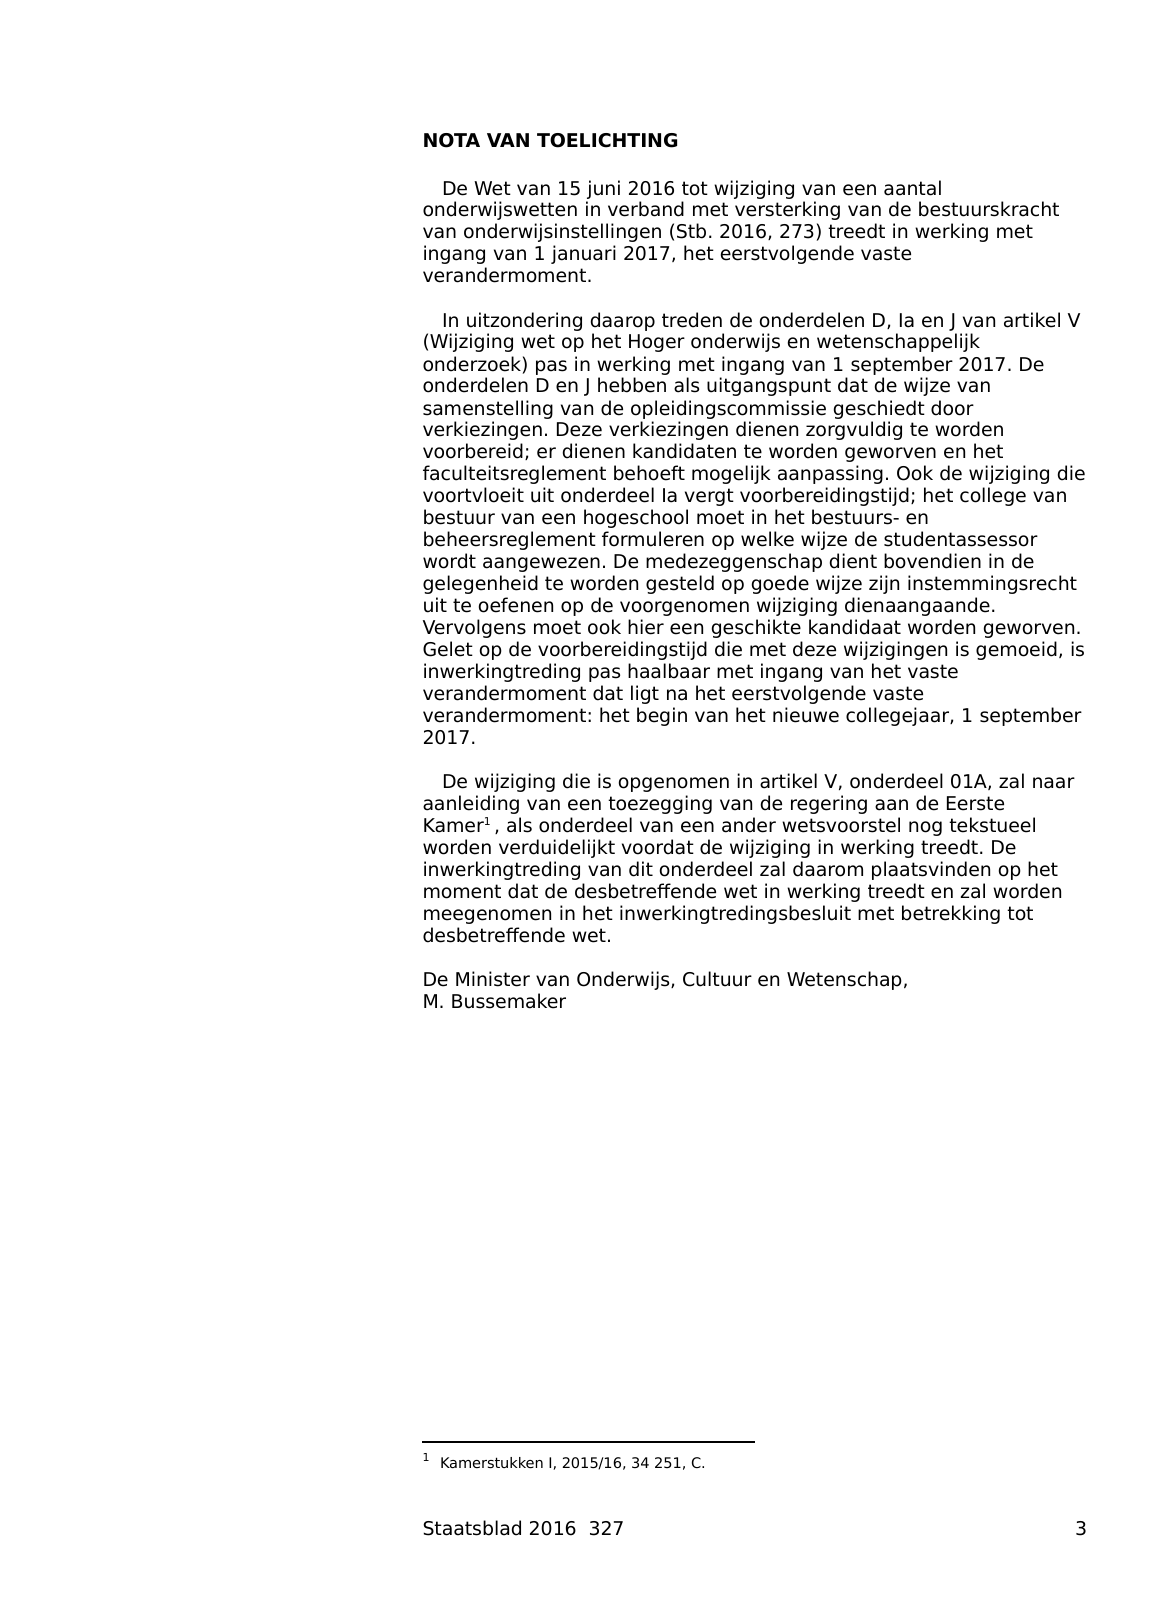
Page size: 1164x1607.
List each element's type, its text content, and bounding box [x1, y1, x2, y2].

text Kamerstukken I, 2015/16, 34 251, C. [422, 1451, 1087, 1473]
text In uitzondering daarop treden de onderdelen D, Ia en J van artikel V (Wijziging wet op het Hoger onderwijs en wetenschappelijk onderzoek) pas in werking met ingang van 1 september 2017. De onderdelen D en J hebben als uitgangspunt dat de wijze van samenstelling van de opleidingscommissie geschiedt door verkiezingen. Deze verkiezingen dienen zorgvuldig te worden voorbereid; er dienen kandidaten te worden geworven en het faculteitsreglement behoeft mogelijk aanpassing. Ook de wijziging die voortvloeit uit onderdeel Ia vergt voorbereidingstijd; het college van bestuur van een hogeschool moet in het bestuurs- en beheersreglement formuleren op welke wijze de studentassessor wordt aangewezen. De medezeggenschap dient bovendien in de gelegenheid te worden gesteld op goede wijze zijn instemmingsrecht uit te oefenen op de voorgenomen wijziging dienaangaande. Vervolgens moet ook hier een geschikte kandidaat worden geworven. Gelet op de voorbereidingstijd die met deze wijzigingen is gemoeid, is inwerkingtreding pas haalbaar met ingang van het vaste verandermoment dat ligt na het eerstvolgende vaste verandermoment: het begin van het nieuwe collegejaar, 1 september 2017. [422, 309, 1087, 749]
text De Minister van Onderwijs, Cultuur en Wetenschap, M. Bussemaker [422, 969, 1087, 1013]
text De Wet van 15 juni 2016 tot wijziging van een aantal onderwijswetten in verband met versterking van de bestuurskracht van onderwijsinstellingen (Stb. 2016, 273) treedt in werking met ingang van 1 januari 2017, het eerstvolgende vaste verandermoment. [422, 177, 1087, 287]
text De wijziging die is opgenomen in artikel V, onderdeel 01A, zal naar aanleiding van een toezegging van de regering aan de Eerste Kamer, als onderdeel van een ander wetsvoorstel nog tekstueel worden verduidelijkt voordat de wijziging in werking treedt. De inwerkingtreding van dit onderdeel zal daarom plaatsvinden op het moment dat de desbetreffende wet in werking treedt en zal worden meegenomen in het inwerkingtredingsbesluit met betrekking tot desbetreffende wet. [422, 771, 1087, 947]
subtitle NOTA VAN TOELICHTING [422, 130, 1087, 152]
